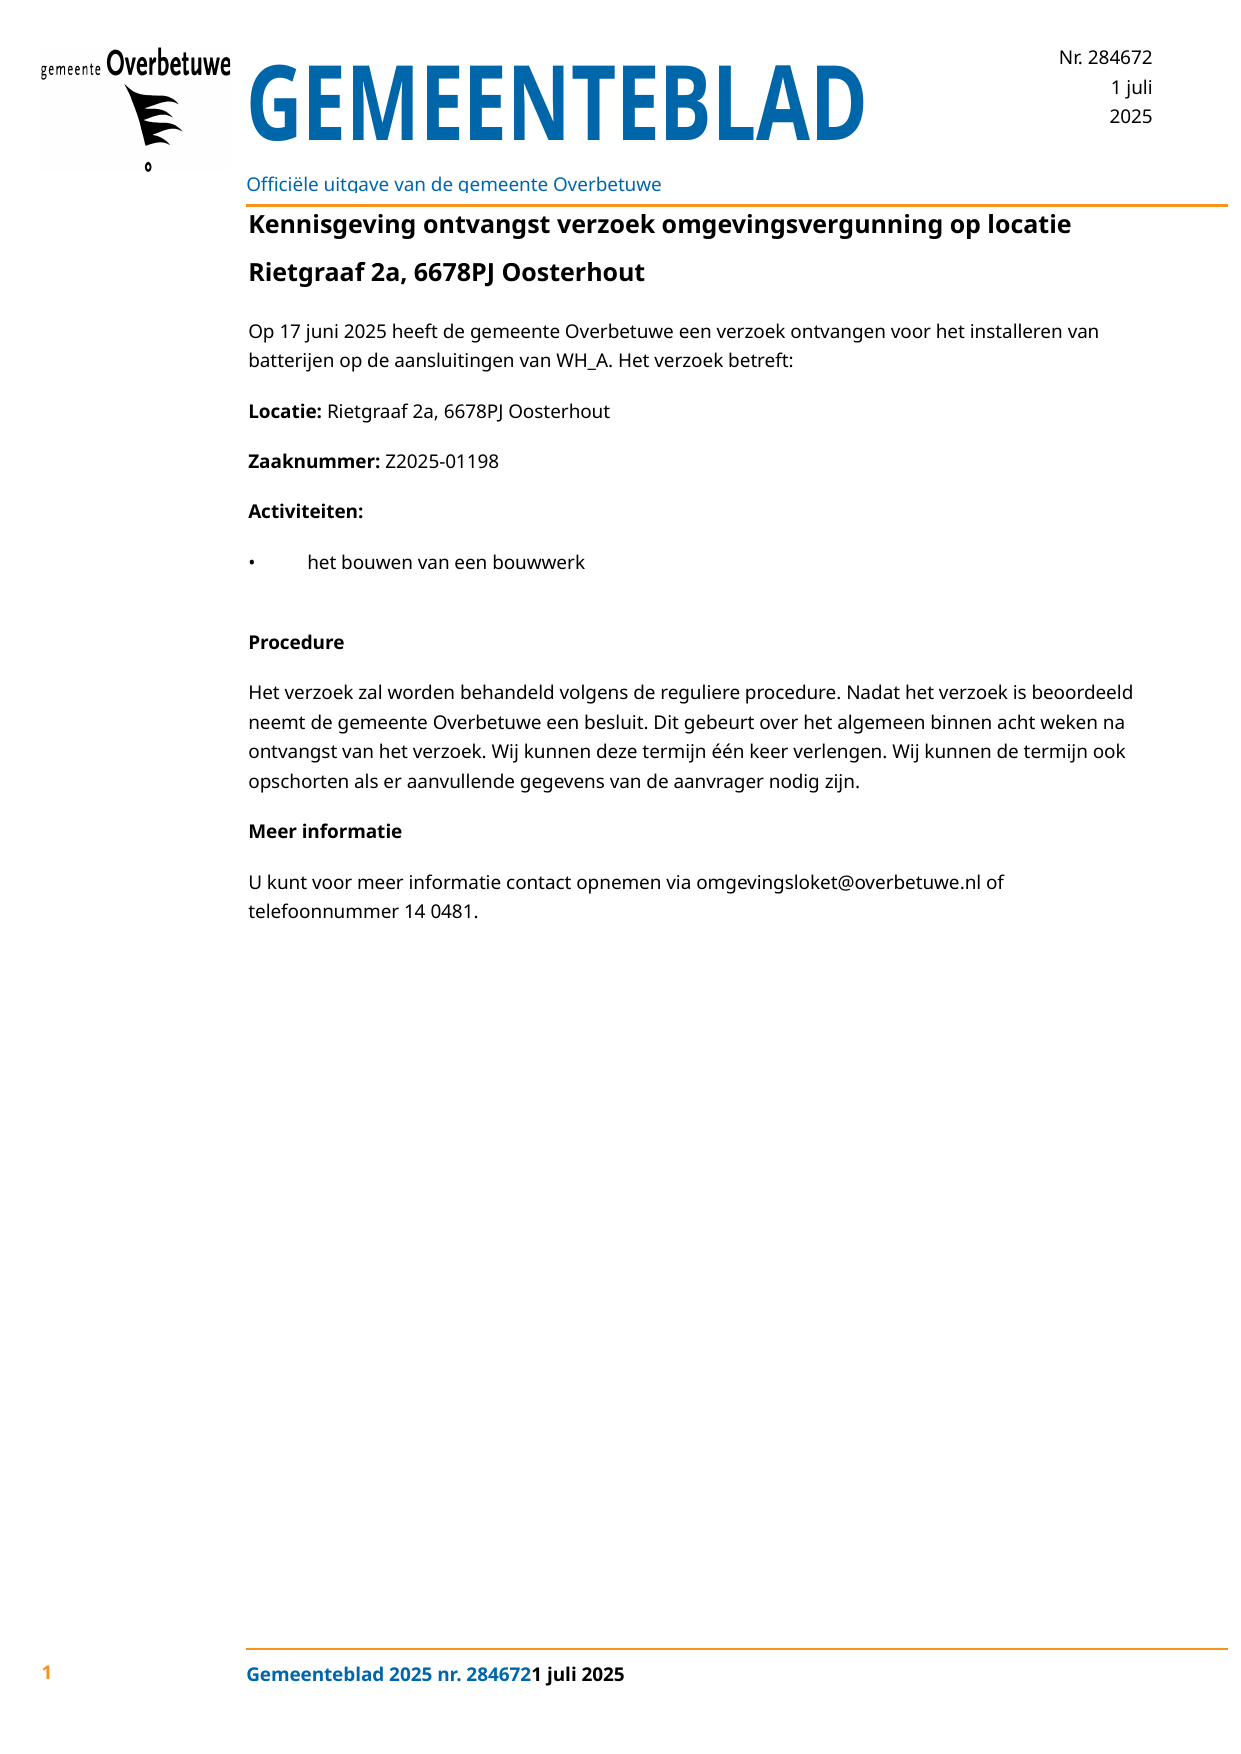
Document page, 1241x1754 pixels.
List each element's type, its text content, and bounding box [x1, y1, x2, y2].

text Zaaknummer: Z2025-01198 [248, 448, 1152, 474]
list het bouwen van een bouwwerk [248, 549, 1152, 575]
text Kennisgeving ontvangst verzoek omgevingsvergunning op locatie Rietgraaf 2a, 6678PJ Oosterhout [248, 207, 1152, 288]
text Locatie: Rietgraaf 2a, 6678PJ Oosterhout [248, 398, 1152, 424]
picture [41, 47, 231, 172]
text Procedure [248, 629, 1152, 655]
text Op 17 juni 2025 heeft de gemeente Overbetuwe een verzoek ontvangen voor het installeren van batterijen op de aansluitingen van WH_A. Het verzoek betreft: [248, 318, 1152, 373]
text Het verzoek zal worden behandeld volgens de reguliere procedure. Nadat het verzoek is beoordeeld neemt de gemeente Overbetuwe een besluit. Dit gebeurt over het algemeen binnen acht weken na ontvangst van het verzoek. Wij kunnen deze termijn één keer verlengen. Wij kunnen de termijn ook opschorten als er aanvullende gegevens van de aanvrager nodig zijn. [248, 679, 1152, 794]
text Activiteiten: [248, 499, 1152, 524]
text U kunt voor meer informatie contact opnemen via omgevingsloket@overbetuwe.nl of telefoonnummer 14 0481. [248, 869, 1152, 924]
text Meer informatie [248, 819, 1152, 844]
